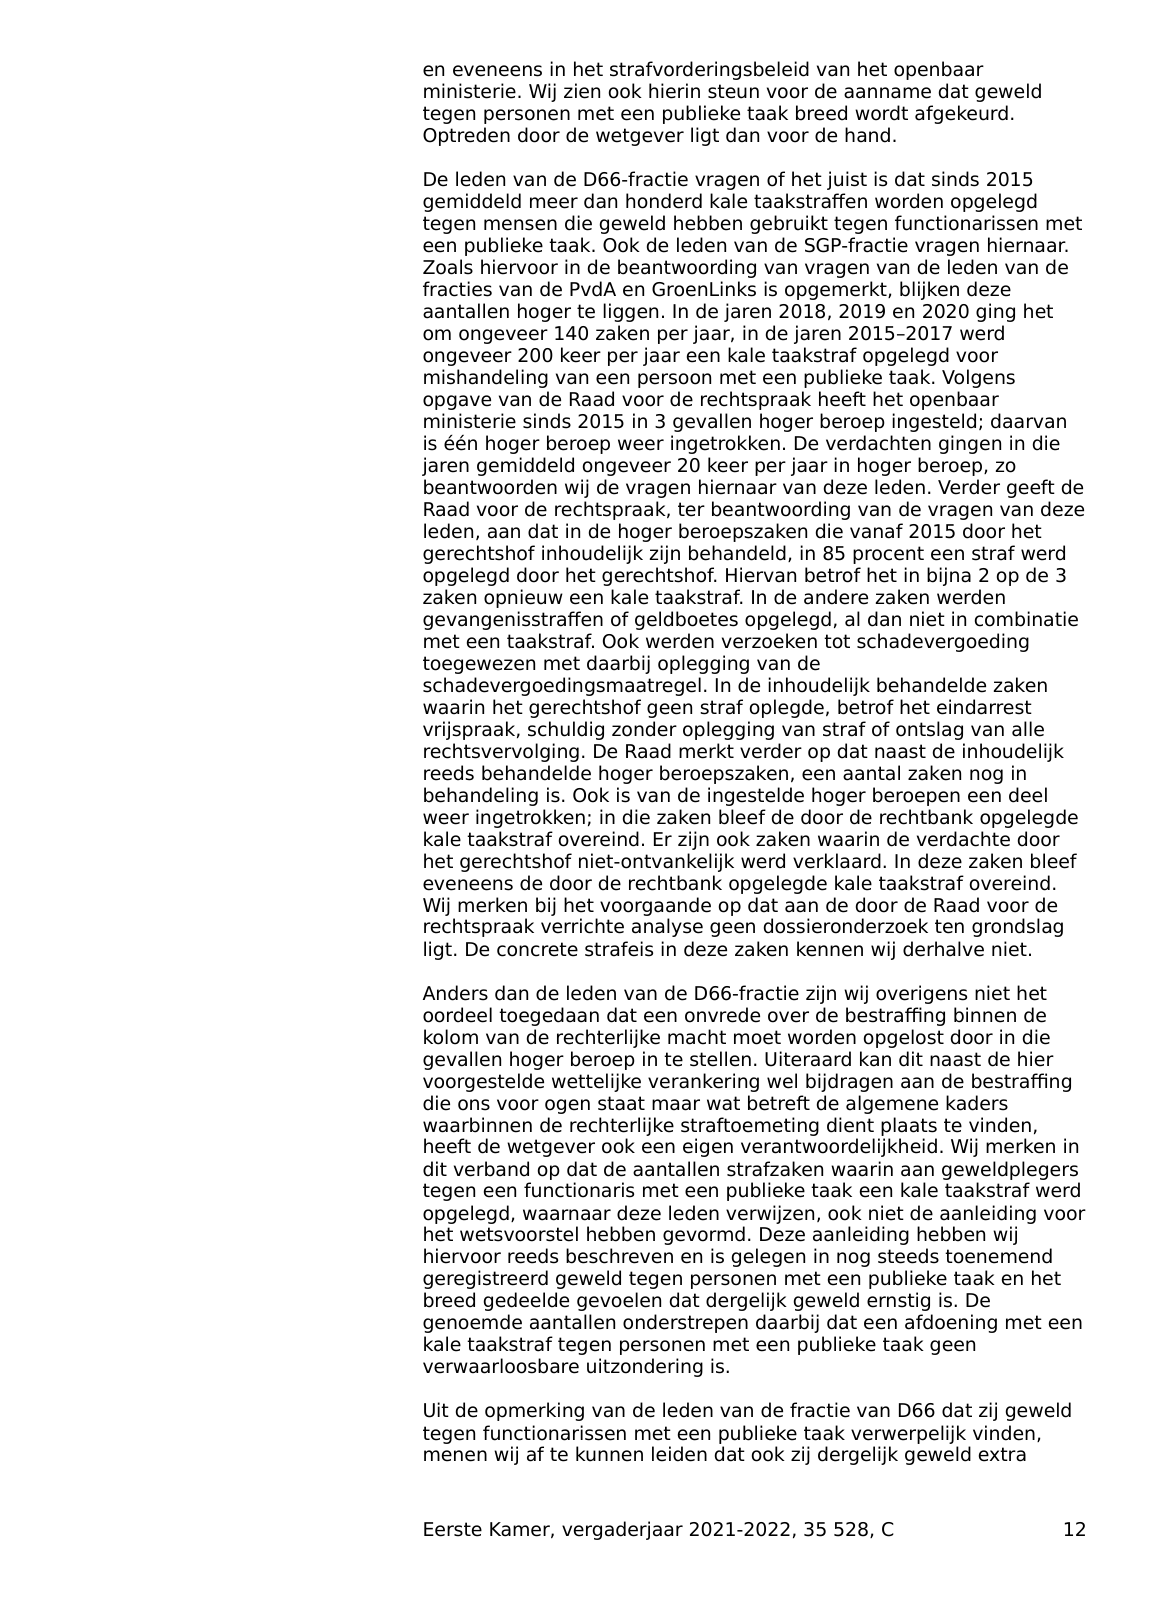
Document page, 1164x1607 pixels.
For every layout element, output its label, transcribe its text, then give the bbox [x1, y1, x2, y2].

text De leden van de D66-fractie vragen of het juist is dat sinds 2015 gemiddeld meer dan honderd kale taakstraffen worden opgelegd tegen mensen die geweld hebben gebruikt tegen functionarissen met een publieke taak. Ook de leden van de SGP-fractie vragen hiernaar. Zoals hiervoor in de beantwoording van vragen van de leden van de fracties van de PvdA en GroenLinks is opgemerkt, blijken deze aantallen hoger te liggen. In de jaren 2018, 2019 en 2020 ging het om ongeveer 140 zaken per jaar, in de jaren 2015–2017 werd ongeveer 200 keer per jaar een kale taakstraf opgelegd voor mishandeling van een persoon met een publieke taak. Volgens opgave van de Raad voor de rechtspraak heeft het openbaar ministerie sinds 2015 in 3 gevallen hoger beroep ingesteld; daarvan is één hoger beroep weer ingetrokken. De verdachten gingen in die jaren gemiddeld ongeveer 20 keer per jaar in hoger beroep, zo beantwoorden wij de vragen hiernaar van deze leden. Verder geeft de Raad voor de rechtspraak, ter beantwoording van de vragen van deze leden, aan dat in de hoger beroepszaken die vanaf 2015 door het gerechtshof inhoudelijk zijn behandeld, in 85 procent een straf werd opgelegd door het gerechtshof. Hiervan betrof het in bijna 2 op de 3 zaken opnieuw een kale taakstraf. In de andere zaken werden gevangenisstraffen of geldboetes opgelegd, al dan niet in combinatie met een taakstraf. Ook werden verzoeken tot schadevergoeding toegewezen met daarbij oplegging van de schadevergoedingsmaatregel. In de inhoudelijk behandelde zaken waarin het gerechtshof geen straf oplegde, betrof het eindarrest vrijspraak, schuldig zonder oplegging van straf of ontslag van alle rechtsvervolging. De Raad merkt verder op dat naast de inhoudelijk reeds behandelde hoger beroepszaken, een aantal zaken nog in behandeling is. Ook is van de ingestelde hoger beroepen een deel weer ingetrokken; in die zaken bleef de door de rechtbank opgelegde kale taakstraf overeind. Er zijn ook zaken waarin de verdachte door het gerechtshof niet-ontvankelijk werd verklaard. In deze zaken bleef eveneens de door de rechtbank opgelegde kale taakstraf overeind. Wij merken bij het voorgaande op dat aan de door de Raad voor de rechtspraak verrichte analyse geen dossieronderzoek ten grondslag ligt. De concrete strafeis in deze zaken kennen wij derhalve niet. [422, 169, 1087, 960]
text en eveneens in het strafvorderingsbeleid van het openbaar ministerie. Wij zien ook hierin steun voor de aanname dat geweld tegen personen met een publieke taak breed wordt afgekeurd. Optreden door de wetgever ligt dan voor de hand. [422, 59, 1087, 147]
text Anders dan de leden van de D66-fractie zijn wij overigens niet het oordeel toegedaan dat een onvrede over de bestraffing binnen de kolom van de rechterlijke macht moet worden opgelost door in die gevallen hoger beroep in te stellen. Uiteraard kan dit naast de hier voorgestelde wettelijke verankering wel bijdragen aan de bestraffing die ons voor ogen staat maar wat betreft de algemene kaders waarbinnen de rechterlijke straftoemeting dient plaats te vinden, heeft de wetgever ook een eigen verantwoordelijkheid. Wij merken in dit verband op dat de aantallen strafzaken waarin aan geweldplegers tegen een functionaris met een publieke taak een kale taakstraf werd opgelegd, waarnaar deze leden verwijzen, ook niet de aanleiding voor het wetsvoorstel hebben gevormd. Deze aanleiding hebben wij hiervoor reeds beschreven en is gelegen in nog steeds toenemend geregistreerd geweld tegen personen met een publieke taak en het breed gedeelde gevoelen dat dergelijk geweld ernstig is. De genoemde aantallen onderstrepen daarbij dat een afdoening met een kale taakstraf tegen personen met een publieke taak geen verwaarloosbare uitzondering is. [422, 983, 1087, 1378]
text Uit de opmerking van de leden van de fractie van D66 dat zij geweld tegen functionarissen met een publieke taak verwerpelijk vinden, menen wij af te kunnen leiden dat ook zij dergelijk geweld extra [422, 1400, 1087, 1466]
